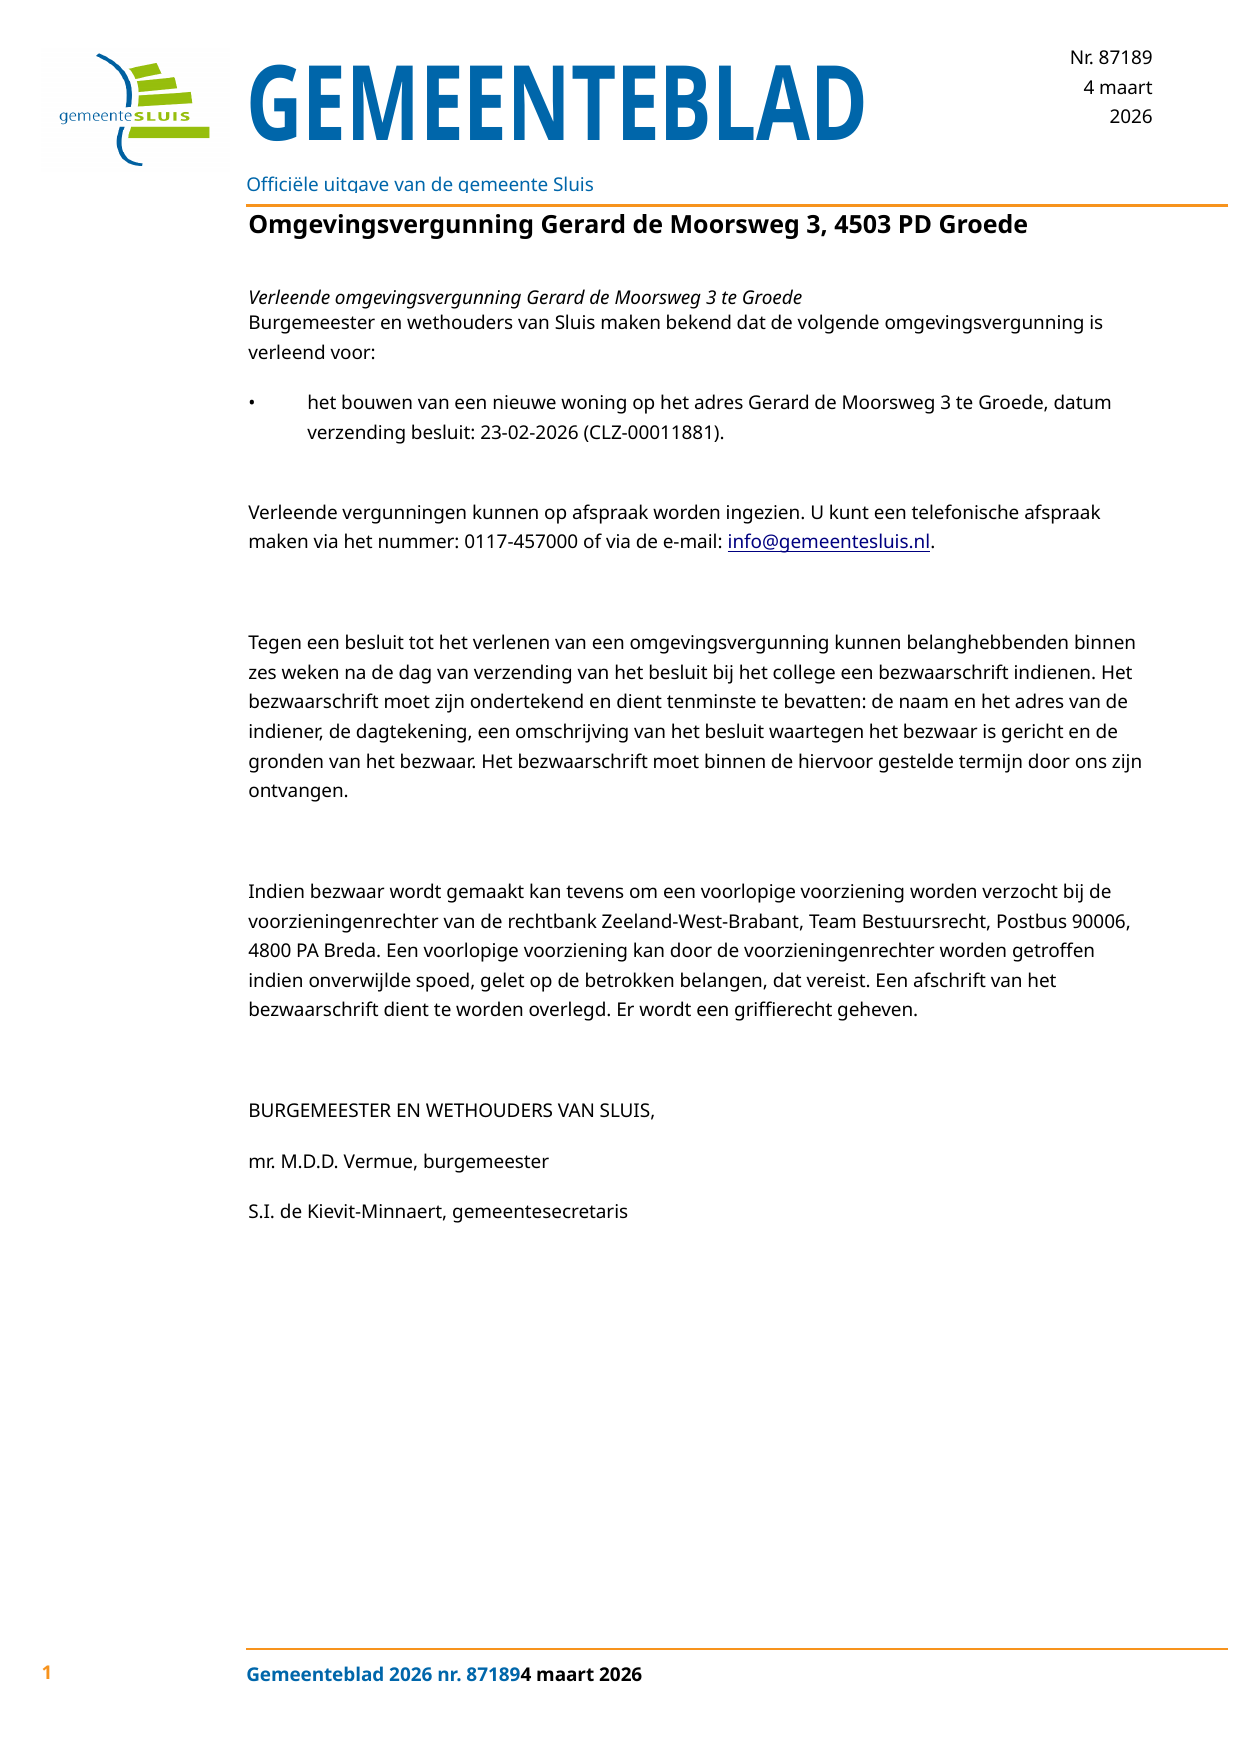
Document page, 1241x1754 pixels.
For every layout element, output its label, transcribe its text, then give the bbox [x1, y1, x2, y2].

text S.I. de Kievit-Minnaert, gemeentesecretaris [248, 1198, 1152, 1224]
text BURGEMEESTER EN WETHOUDERS VAN SLUIS, [248, 1097, 1152, 1123]
text Burgemeester en wethouders van Sluis maken bekend dat de volgende omgevingsvergunning is verleend voor: [248, 309, 1152, 365]
text Verleende omgevingsvergunning Gerard de Moorsweg 3 te Groede [248, 284, 1152, 309]
picture [41, 47, 231, 172]
text Verleende vergunningen kunnen op afspraak worden ingezien. U kunt een telefonische afspraak maken via het nummer: 0117-457000 of via de e-mail: info@gemeentesluis.nl. [248, 499, 1152, 554]
text mr. M.D.D. Vermue, burgemeester [248, 1148, 1152, 1174]
text Tegen een besluit tot het verlenen van een omgevingsvergunning kunnen belanghebbenden binnen zes weken na de dag van verzending van het besluit bij het college een bezwaarschrift indienen. Het bezwaarschrift moet zijn ondertekend en dient tenminste te bevatten: de naam en het adres van de indiener, de dagtekening, een omschrijving van het besluit waartegen het bezwaar is gericht en de gronden van het bezwaar. Het bezwaarschrift moet binnen de hiervoor gestelde termijn door ons zijn ontvangen. [248, 629, 1152, 803]
text Indien bezwaar wordt gemaakt kan tevens om een voorlopige voorziening worden verzocht bij de voorzieningenrechter van de rechtbank Zeeland-West-Brabant, Team Bestuursrecht, Postbus 90006, 4800 PA Breda. Een voorlopige voorziening kan door de voorzieningenrechter worden getroffen indien onverwijlde spoed, gelet op de betrokken belangen, dat vereist. Een afschrift van het bezwaarschrift dient te worden overlegd. Er wordt een griffierecht geheven. [248, 878, 1152, 1022]
list het bouwen van een nieuwe woning op het adres Gerard de Moorsweg 3 te Groede, datum verzending besluit: 23-02-2026 (CLZ-00011881). [248, 389, 1152, 445]
text Omgevingsvergunning Gerard de Moorsweg 3, 4503 PD Groede [248, 207, 1152, 241]
